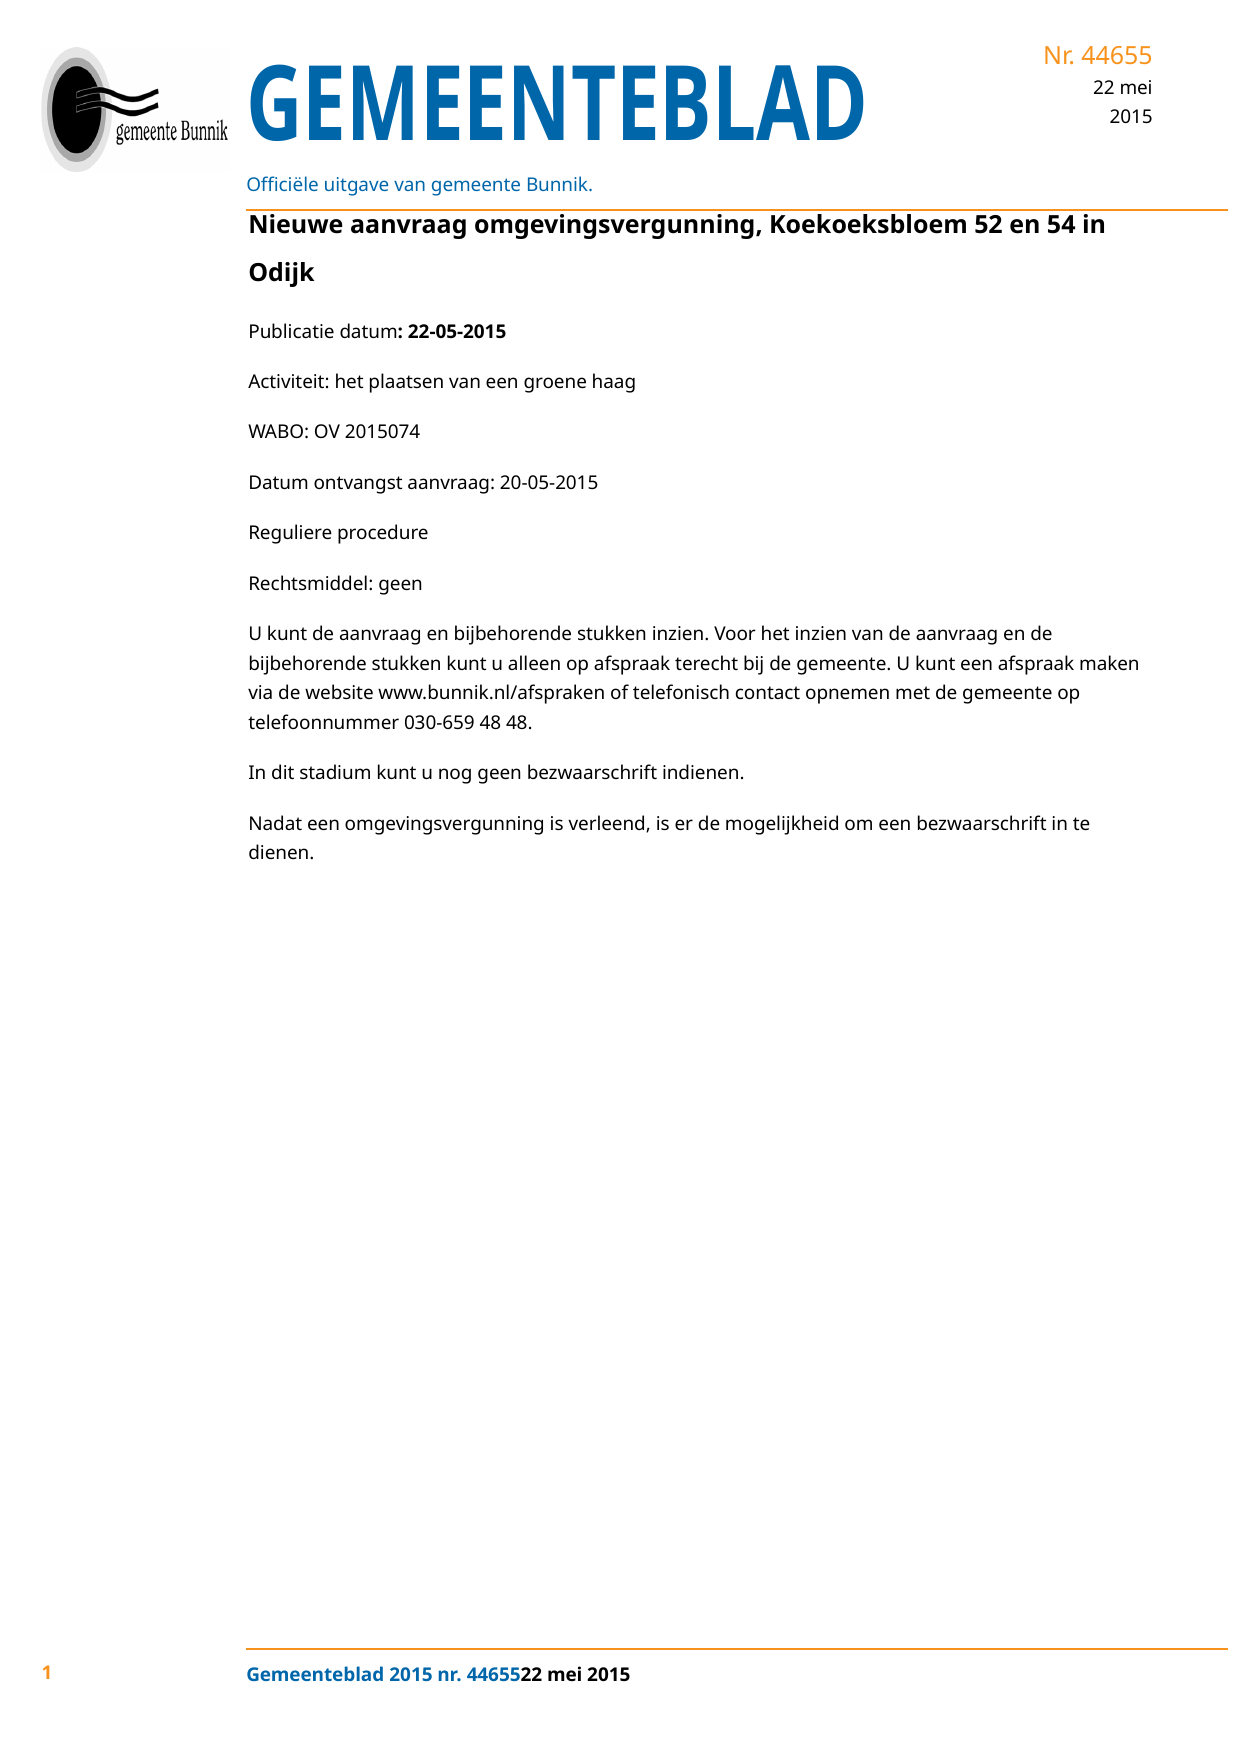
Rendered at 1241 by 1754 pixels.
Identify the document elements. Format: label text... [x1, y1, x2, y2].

text Activiteit: het plaatsen van een groene haag [248, 368, 1152, 394]
text U kunt de aanvraag en bijbehorende stukken inzien. Voor het inzien van de aanvraag en de bijbehorende stukken kunt u alleen op afspraak terecht bij de gemeente. U kunt een afspraak maken via de website www.bunnik.nl/afspraken of telefonisch contact opnemen met de gemeente op telefoonnummer 030-659 48 48. [248, 620, 1152, 735]
text WABO: OV 2015074 [248, 419, 1152, 444]
text Reguliere procedure [248, 519, 1152, 545]
text In dit stadium kunt u nog geen bezwaarschrift indienen. [248, 759, 1152, 785]
picture [41, 47, 231, 172]
text Nieuwe aanvraag omgevingsvergunning, Koekoeksbloem 52 en 54 in Odijk [248, 211, 1152, 288]
text Datum ontvangst aanvraag: 20-05-2015 [248, 469, 1152, 495]
text Rechtsmiddel: geen [248, 570, 1152, 596]
text Publicatie datum: 22-05-2015 [248, 318, 1152, 344]
text Nadat een omgevingsvergunning is verleend, is er de mogelijkheid om een bezwaarschrift in te dienen. [248, 810, 1152, 865]
